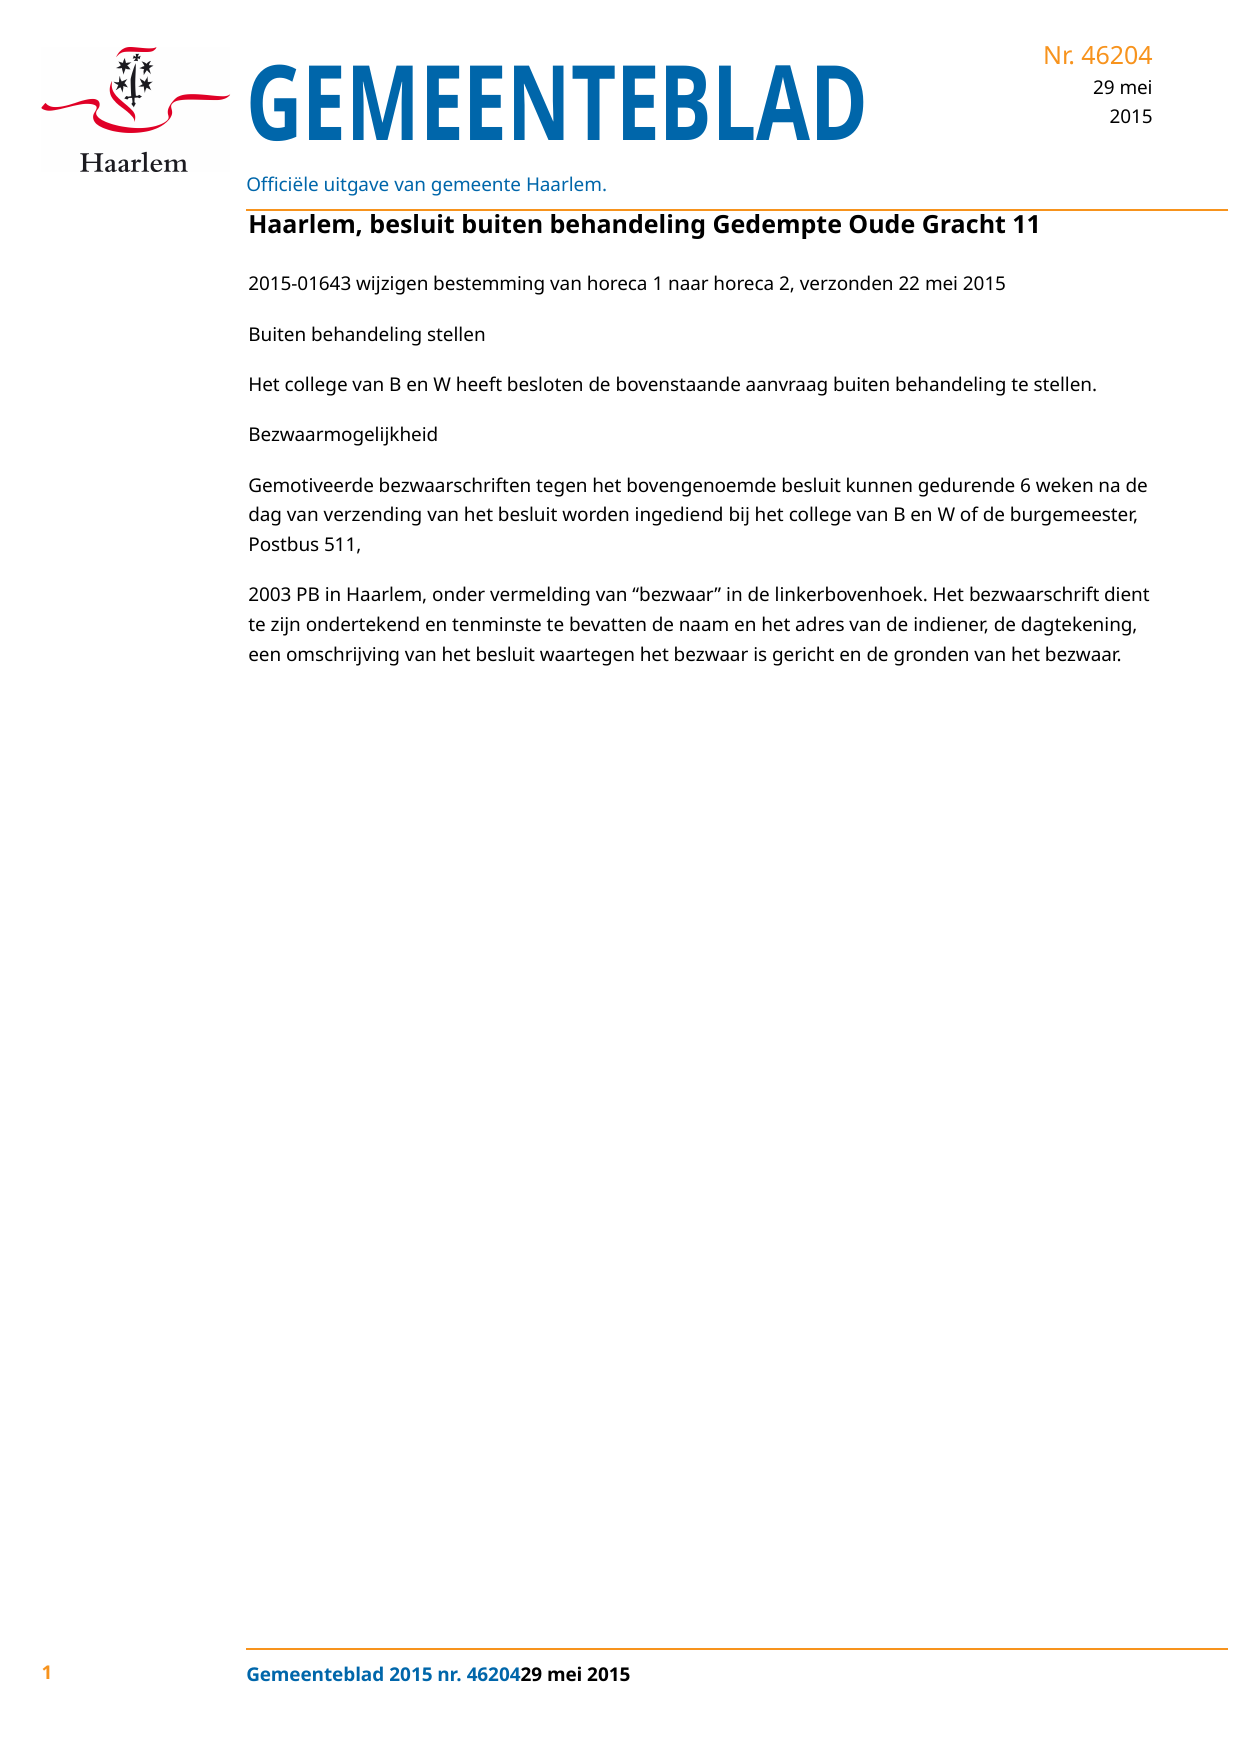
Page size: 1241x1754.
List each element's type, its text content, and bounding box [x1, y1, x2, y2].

text 2015-01643 wijzigen bestemming van horeca 1 naar horeca 2, verzonden 22 mei 2015 [248, 270, 1152, 296]
text 2003 PB in Haarlem, onder vermelding van “bezwaar” in de linkerbovenhoek. Het bezwaarschrift dient te zijn ondertekend en tenminste te bevatten de naam en het adres van de indiener, de dagtekening, een omschrijving van het besluit waartegen het bezwaar is gericht en de gronden van het bezwaar. [248, 582, 1152, 666]
text Buiten behandeling stellen [248, 321, 1152, 346]
text Haarlem, besluit buiten behandeling Gedempte Oude Gracht 11 [248, 211, 1152, 241]
text Gemotiveerde bezwaarschriften tegen het bovengenoemde besluit kunnen gedurende 6 weken na de dag van verzending van het besluit worden ingediend bij het college van B en W of de burgemeester, Postbus 511, [248, 472, 1152, 557]
text Bezwaarmogelijkheid [248, 422, 1152, 447]
text Het college van B en W heeft besloten de bovenstaande aanvraag buiten behandeling te stellen. [248, 371, 1152, 397]
picture [41, 47, 231, 172]
